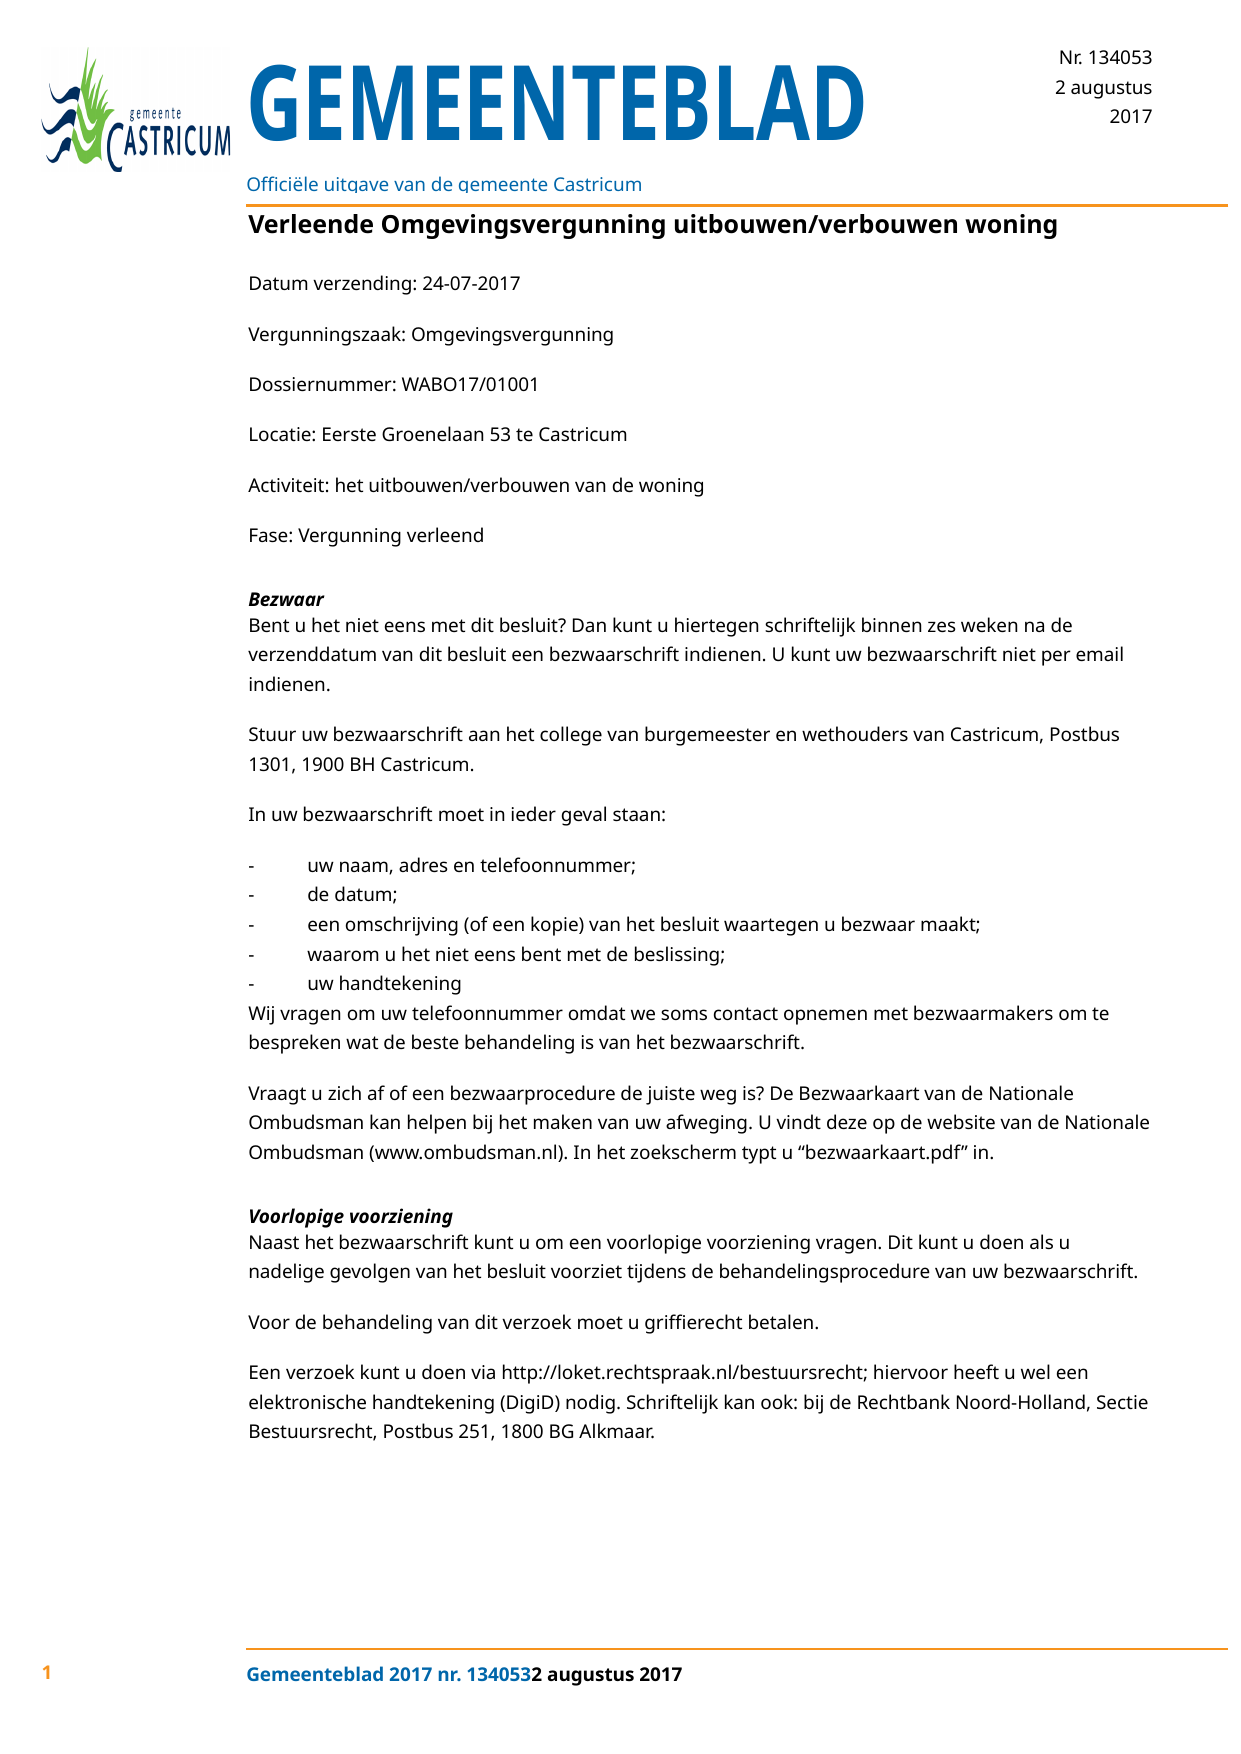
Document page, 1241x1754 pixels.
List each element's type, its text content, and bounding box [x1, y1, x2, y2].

text Datum verzending: 24-07-2017 [248, 270, 1152, 296]
text Fase: Vergunning verleend [248, 522, 1152, 548]
list waarom u het niet eens bent met de beslissing; [248, 941, 1152, 967]
list een omschrijving (of een kopie) van het besluit waartegen u bezwaar maakt; [248, 911, 1152, 937]
text Stuur uw bezwaarschrift aan het college van burgemeester en wethouders van Castricum, Postbus 1301, 1900 BH Castricum. [248, 722, 1152, 777]
text Voor de behandeling van dit verzoek moet u griffierecht betalen. [248, 1309, 1152, 1334]
text Vraagt u zich af of een bezwaarprocedure de juiste weg is? De Bezwaarkaart van de Nationale Ombudsman kan helpen bij het maken van uw afweging. U vindt deze op de website van de Nationale Ombudsman (www.ombudsman.nl). In het zoekscherm typt u “bezwaarkaart.pdf” in. [248, 1080, 1152, 1165]
text Dossiernummer: WABO17/01001 [248, 371, 1152, 397]
list uw naam, adres en telefoonnummer; [248, 852, 1152, 878]
list de datum; [248, 882, 1152, 907]
text Bent u het niet eens met dit besluit? Dan kunt u hiertegen schriftelijk binnen zes weken na de verzenddatum van dit besluit een bezwaarschrift indienen. U kunt uw bezwaarschrift niet per email indienen. [248, 612, 1152, 697]
text Een verzoek kunt u doen via http://loket.rechtspraak.nl/bestuursrecht; hiervoor heeft u wel een elektronische handtekening (DigiD) nodig. Schriftelijk kan ook: bij de Rechtbank Noord-Holland, Sectie Bestuursrecht, Postbus 251, 1800 BG Alkmaar. [248, 1359, 1152, 1444]
text Voorlopige voorziening [248, 1203, 1152, 1229]
text Verleende Omgevingsvergunning uitbouwen/verbouwen woning [248, 207, 1152, 241]
text Activiteit: het uitbouwen/verbouwen van de woning [248, 472, 1152, 498]
text Naast het bezwaarschrift kunt u om een voorlopige voorziening vragen. Dit kunt u doen als u nadelige gevolgen van het besluit voorziet tijdens de behandelingsprocedure van uw bezwaarschrift. [248, 1229, 1152, 1284]
list uw handtekening [248, 970, 1152, 996]
text Wij vragen om uw telefoonnummer omdat we soms contact opnemen met bezwaarmakers om te bespreken wat de beste behandeling is van het bezwaarschrift. [248, 1000, 1152, 1055]
text In uw bezwaarschrift moet in ieder geval staan: [248, 802, 1152, 827]
text Bezwaar [248, 586, 1152, 612]
text Locatie: Eerste Groenelaan 53 te Castricum [248, 422, 1152, 447]
picture [41, 47, 231, 172]
text Vergunningszaak: Omgevingsvergunning [248, 321, 1152, 346]
